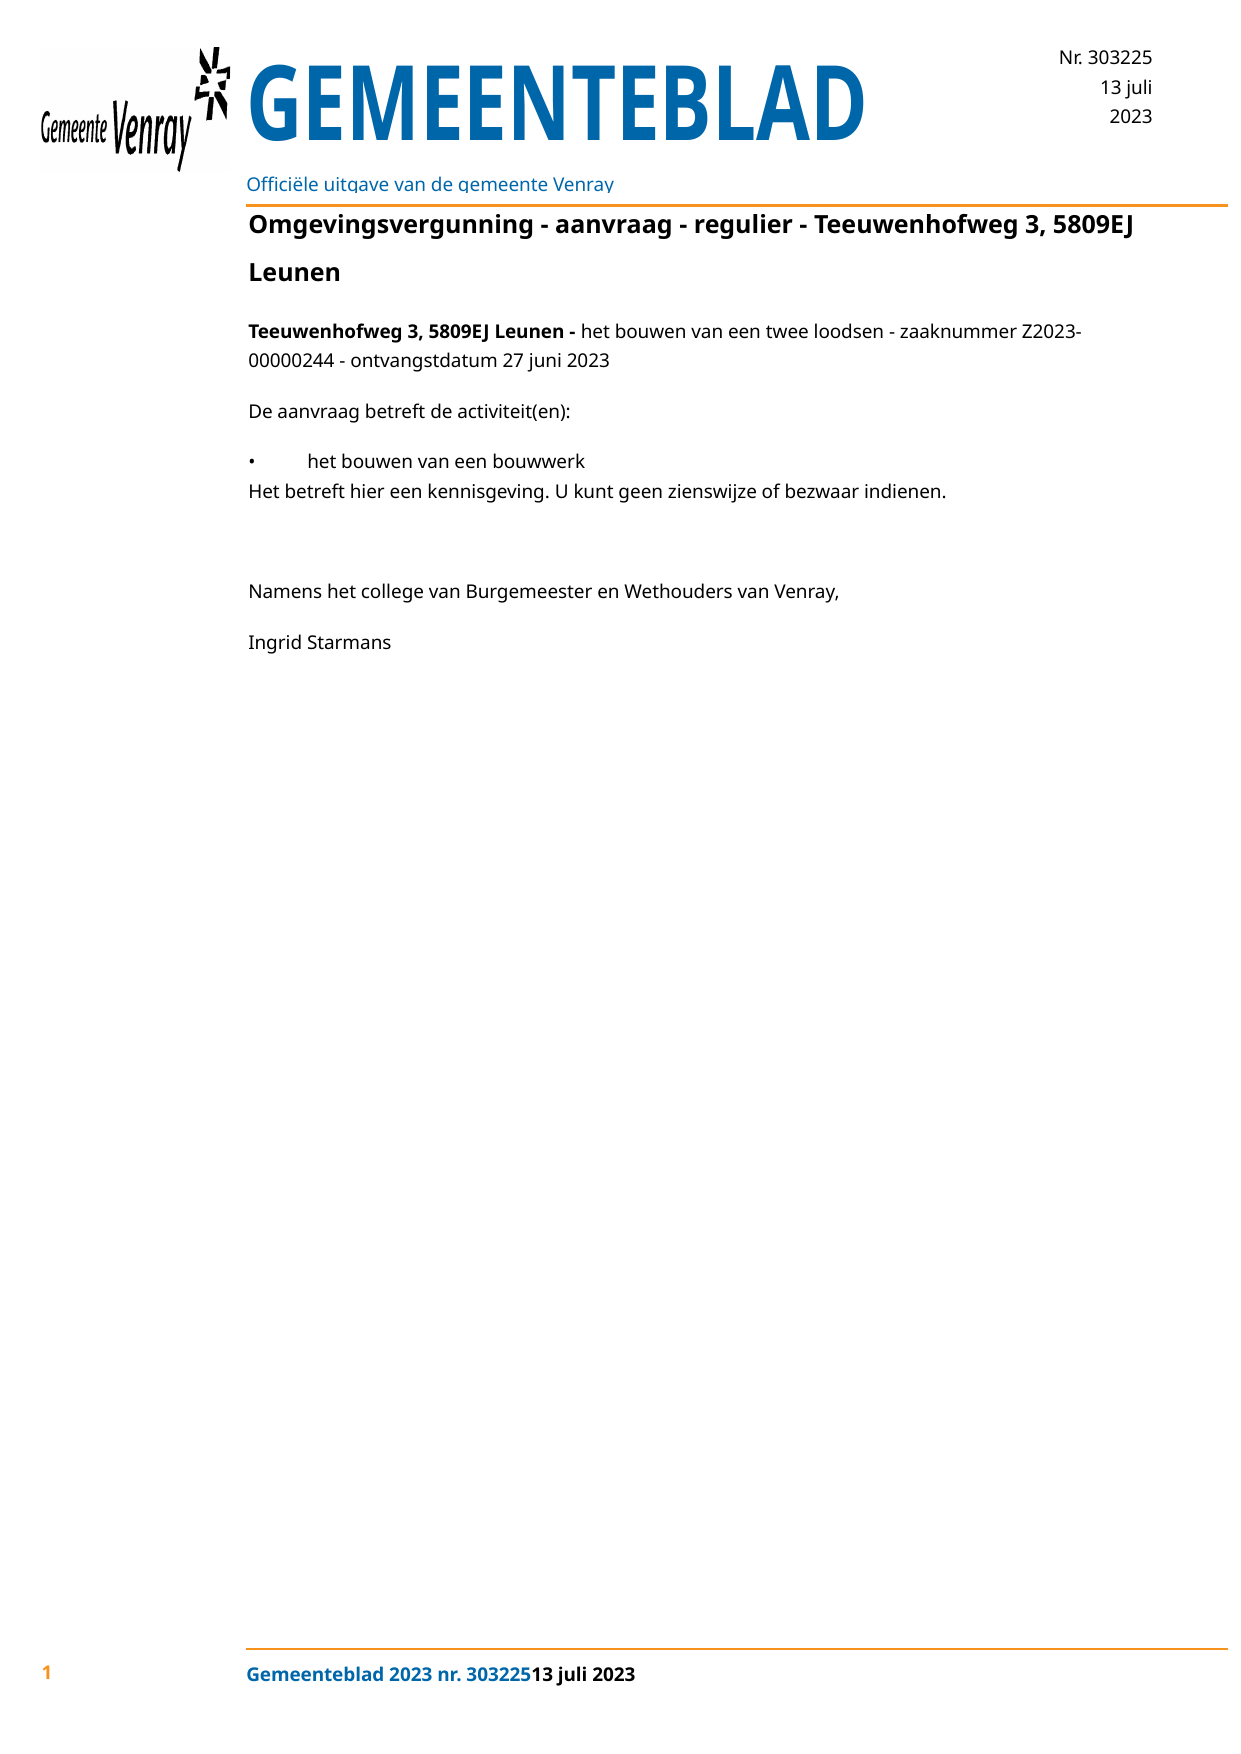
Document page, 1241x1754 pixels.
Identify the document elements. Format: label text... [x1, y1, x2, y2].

text Namens het college van Burgemeester en Wethouders van Venray, [248, 579, 1152, 604]
text Het betreft hier een kennisgeving. U kunt geen zienswijze of bezwaar indienen. [248, 478, 1152, 504]
picture [41, 47, 231, 172]
text De aanvraag betreft de activiteit(en): [248, 398, 1152, 424]
text Omgevingsvergunning - aanvraag - regulier - Teeuwenhofweg 3, 5809EJ Leunen [248, 207, 1152, 288]
list het bouwen van een bouwwerk [248, 448, 1152, 474]
text Ingrid Starmans [248, 629, 1152, 655]
text Teeuwenhofweg 3, 5809EJ Leunen - het bouwen van een twee loodsen - zaaknummer Z2023-00000244 - ontvangstdatum 27 juni 2023 [248, 318, 1152, 373]
